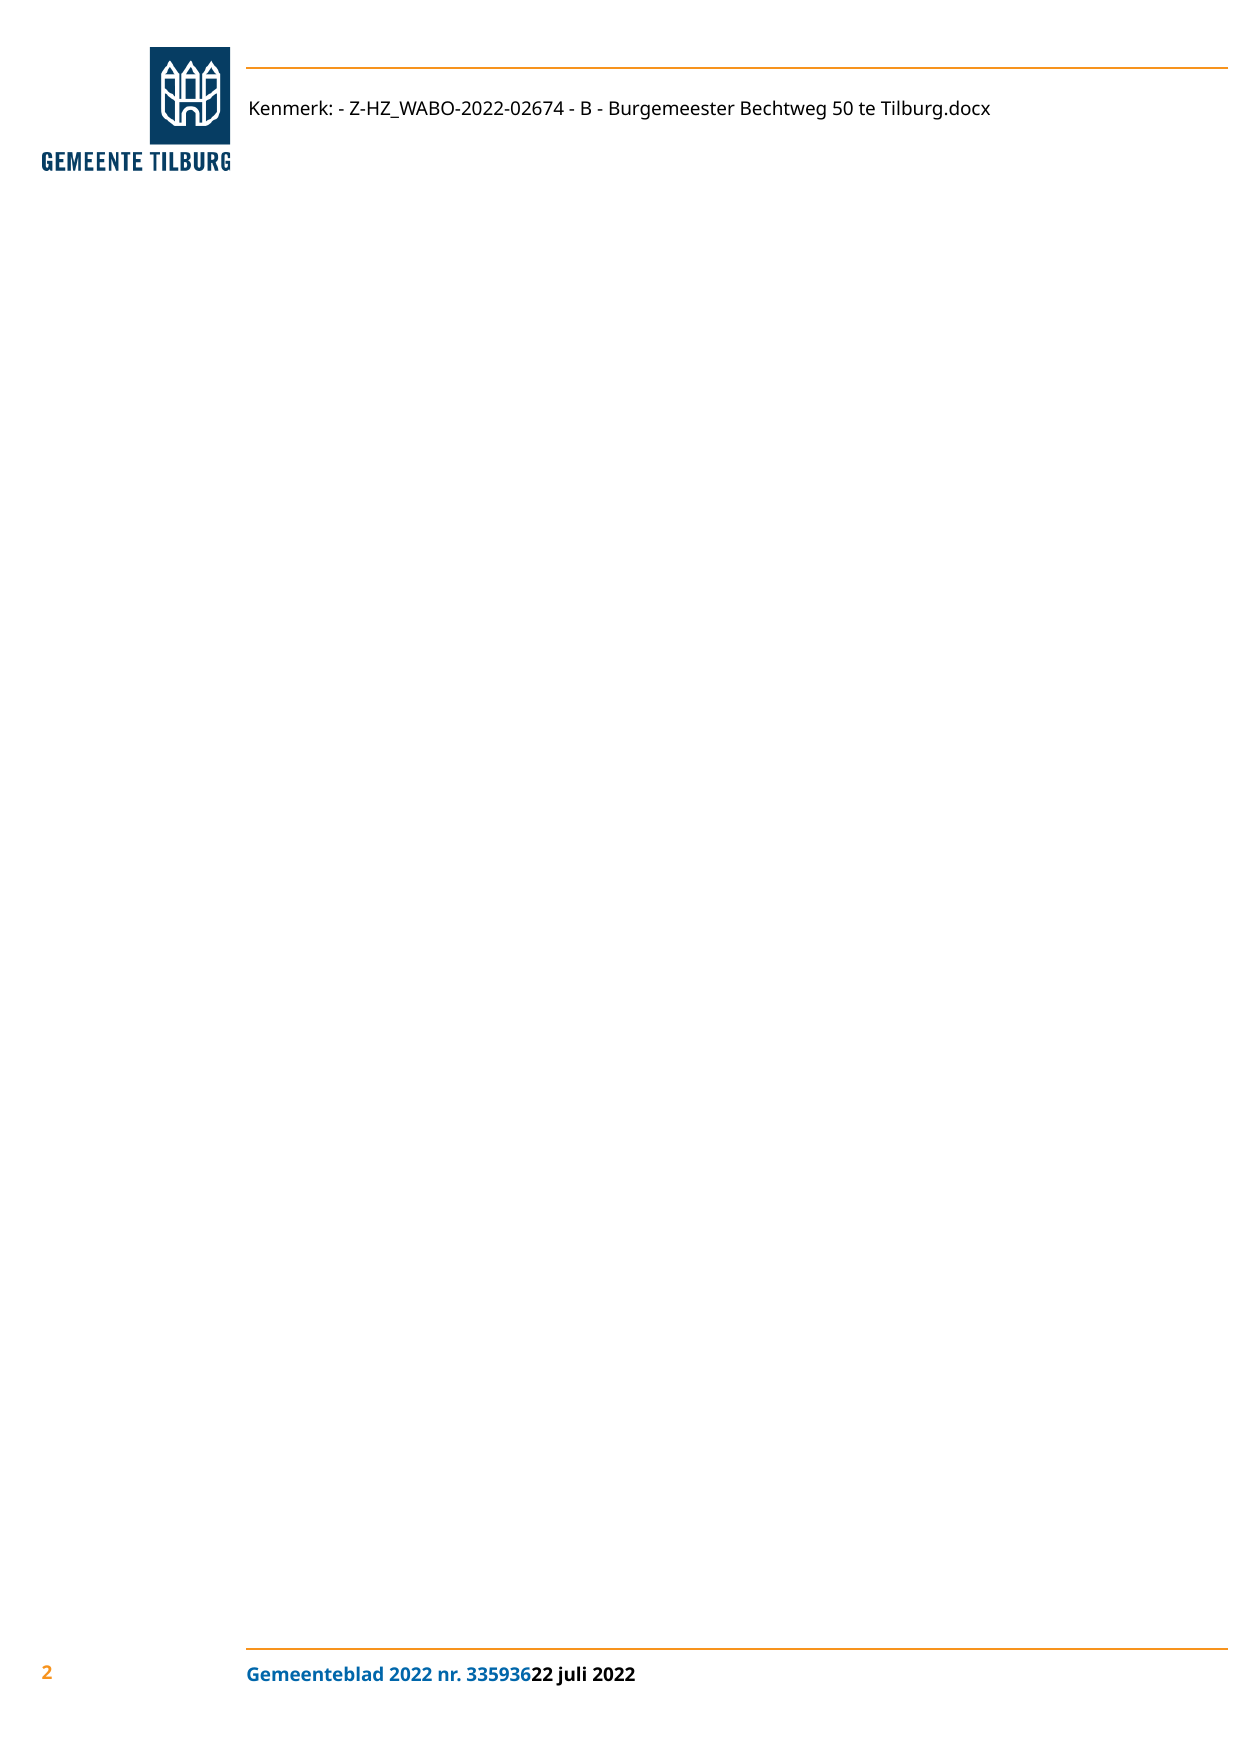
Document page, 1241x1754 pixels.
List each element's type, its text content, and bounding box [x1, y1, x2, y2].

text Kenmerk: - Z-HZ_WABO-2022-02674 - B - Burgemeester Bechtweg 50 te Tilburg.docx [248, 95, 1152, 121]
picture [41, 47, 231, 172]
